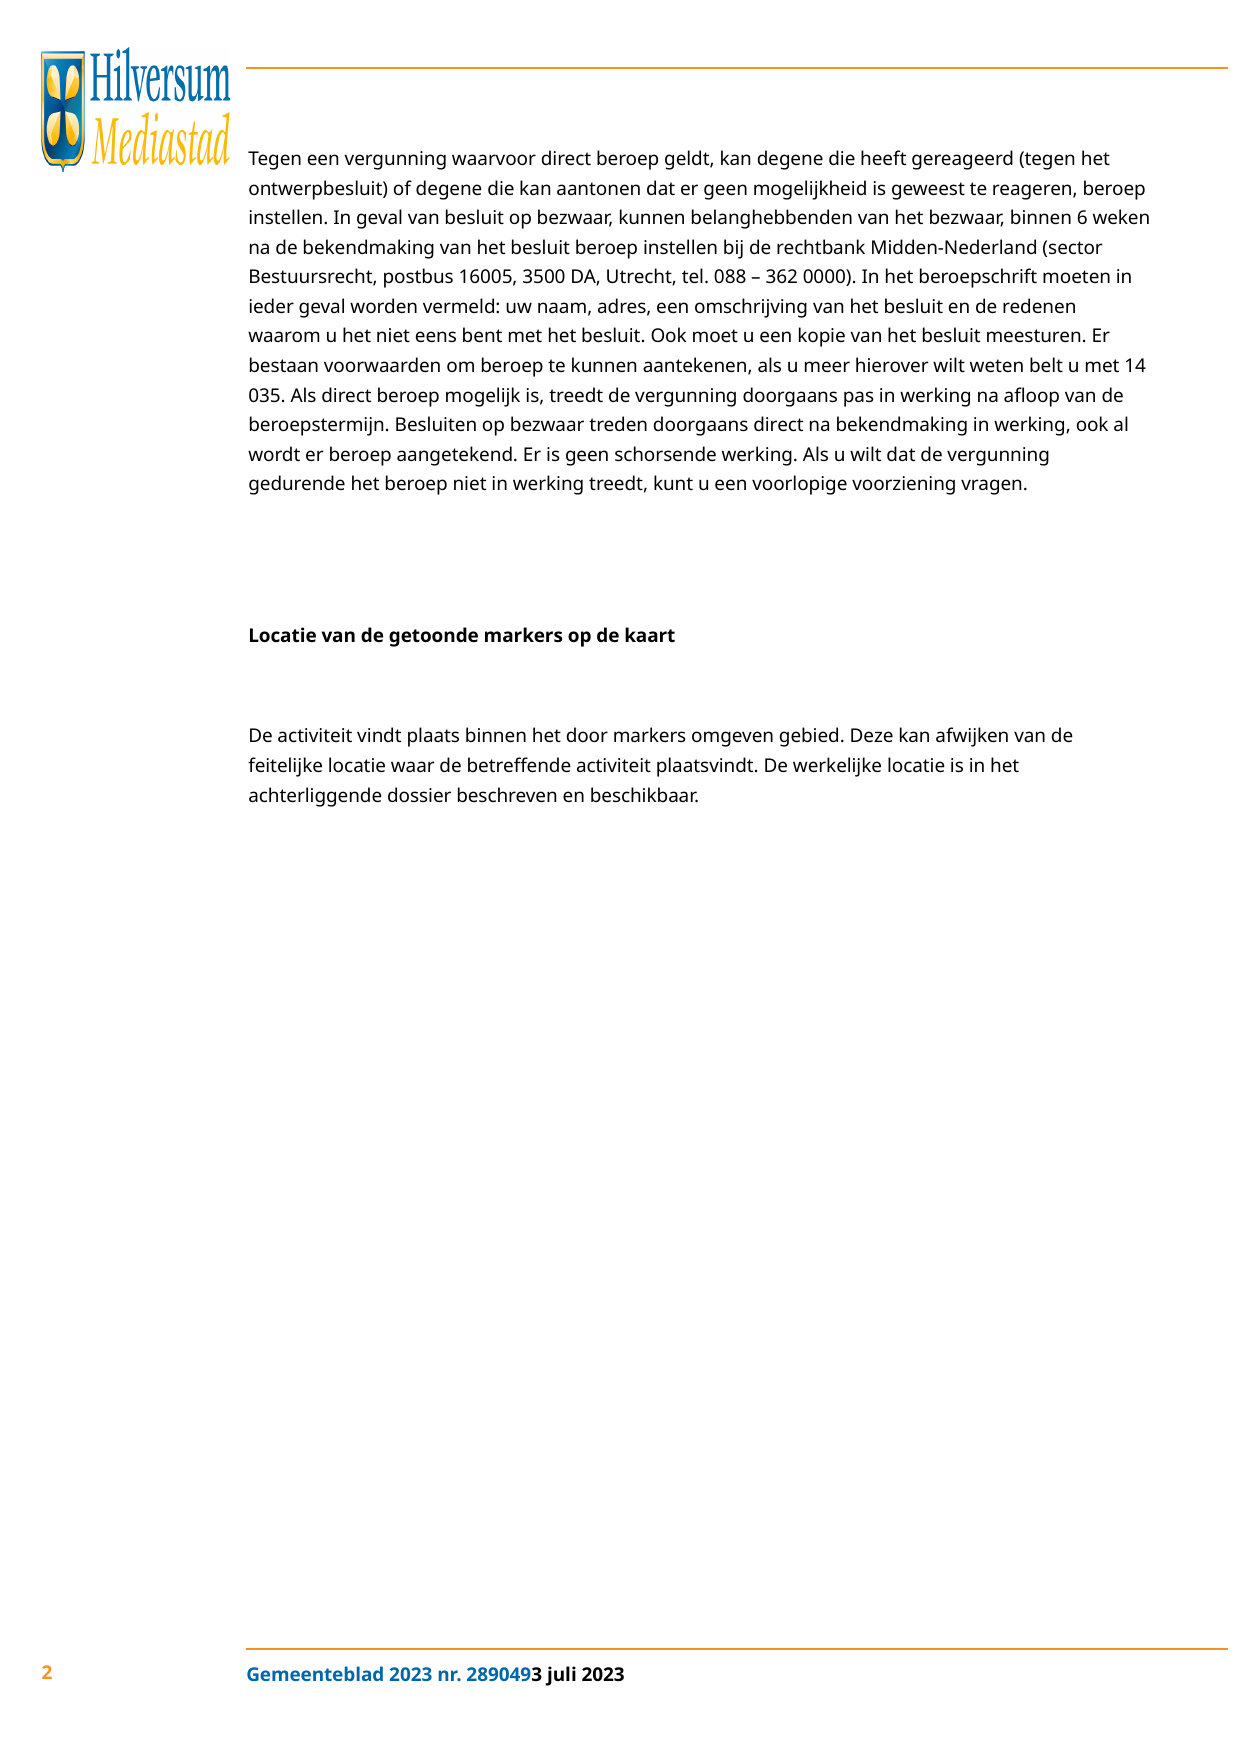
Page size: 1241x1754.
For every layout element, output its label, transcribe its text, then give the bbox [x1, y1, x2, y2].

text Locatie van de getoonde markers op de kaart [248, 622, 1152, 648]
picture [41, 47, 231, 172]
text Tegen een vergunning waarvoor direct beroep geldt, kan degene die heeft gereageerd (tegen het ontwerpbesluit) of degene die kan aantonen dat er geen mogelijkheid is geweest te reageren, beroep instellen. In geval van besluit op bezwaar, kunnen belanghebbenden van het bezwaar, binnen 6 weken na de bekendmaking van het besluit beroep instellen bij de rechtbank Midden-Nederland (sector Bestuursrecht, postbus 16005, 3500 DA, Utrecht, tel. 088 – 362 0000). In het beroepschrift moeten in ieder geval worden vermeld: uw naam, adres, een omschrijving van het besluit en de redenen waarom u het niet eens bent met het besluit. Ook moet u een kopie van het besluit meesturen. Er bestaan voorwaarden om beroep te kunnen aantekenen, als u meer hierover wilt weten belt u met 14 035. Als direct beroep mogelijk is, treedt de vergunning doorgaans pas in werking na afloop van de beroepstermijn. Besluiten op bezwaar treden doorgaans direct na bekendmaking in werking, ook al wordt er beroep aangetekend. Er is geen schorsende werking. Als u wilt dat de vergunning gedurende het beroep niet in werking treedt, kunt u een voorlopige voorziening vragen. [248, 145, 1152, 496]
text De activiteit vindt plaats binnen het door markers omgeven gebied. Deze kan afwijken van de feitelijke locatie waar de betreffende activiteit plaatsvindt. De werkelijke locatie is in het achterliggende dossier beschreven en beschikbaar. [248, 723, 1152, 808]
